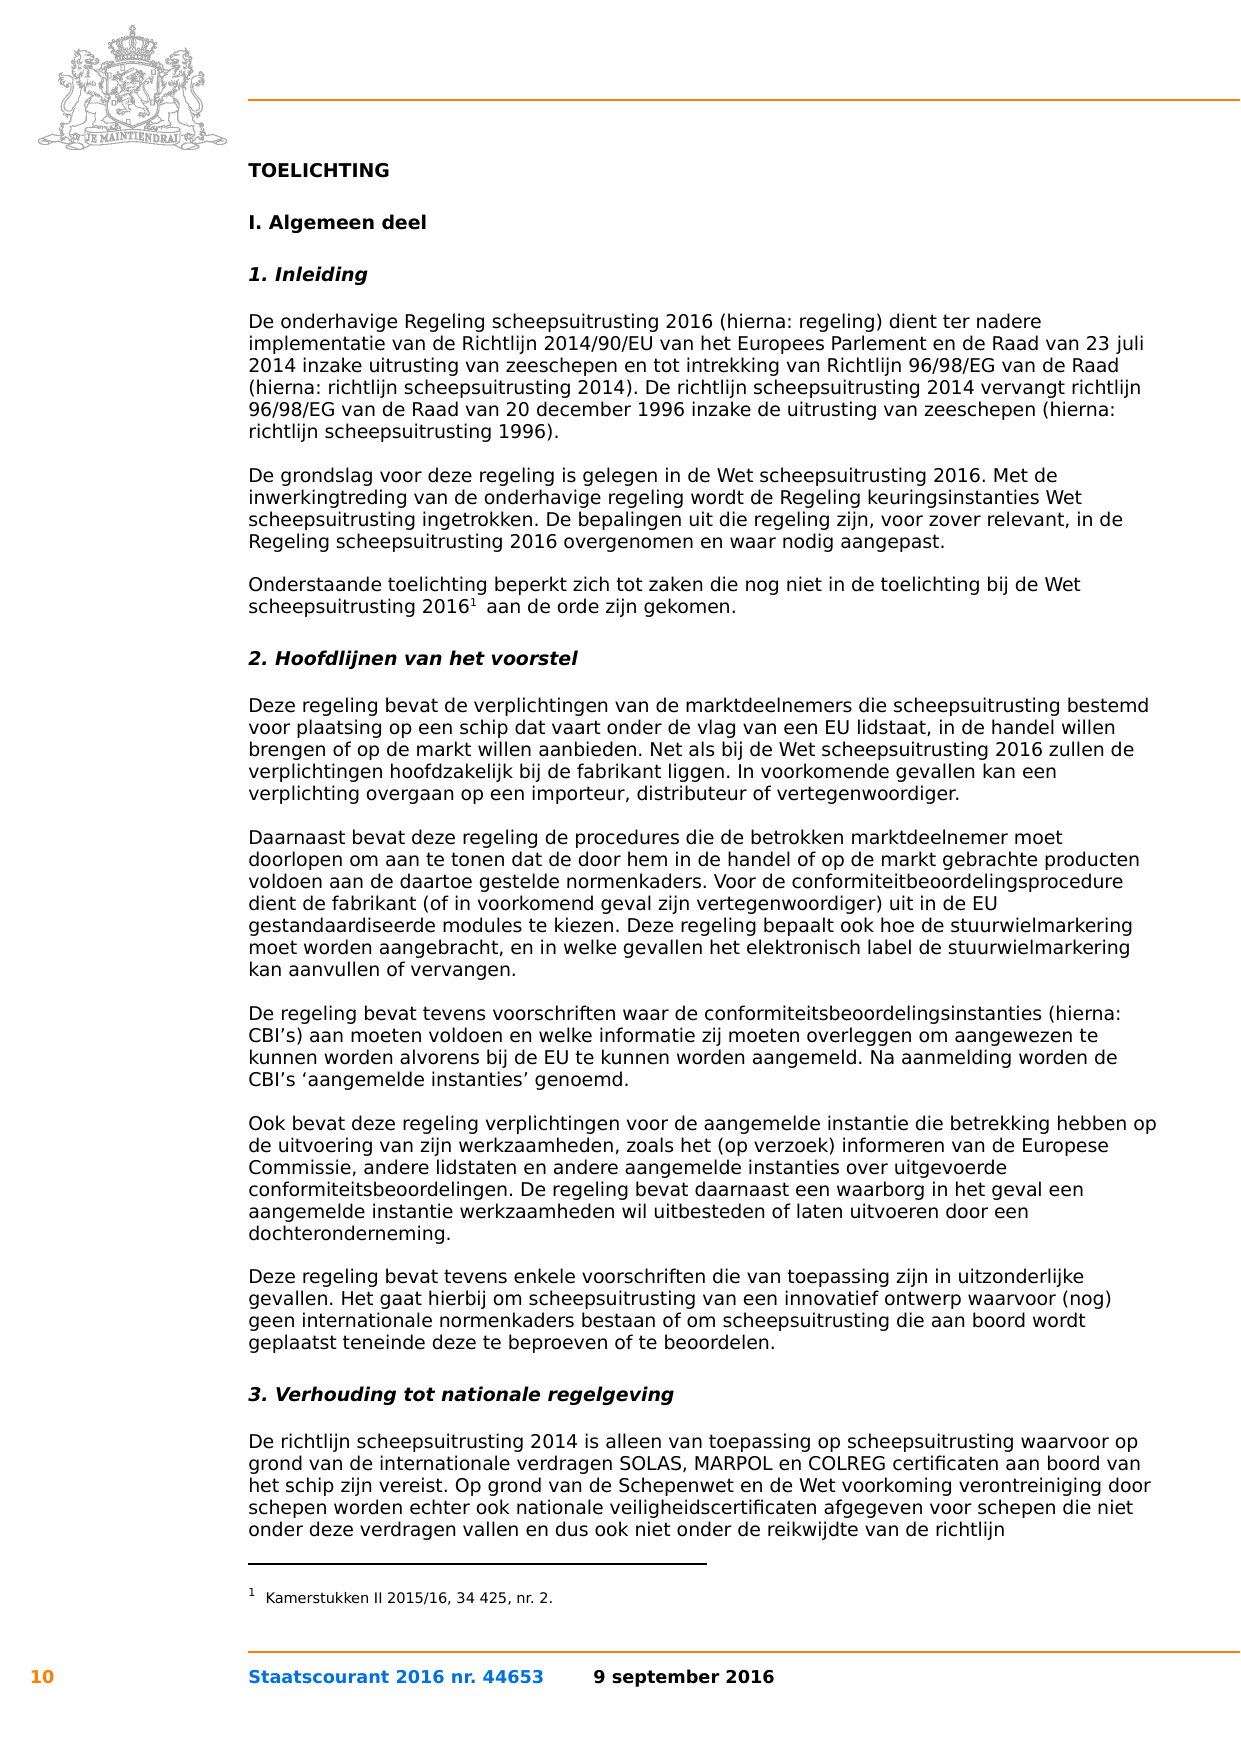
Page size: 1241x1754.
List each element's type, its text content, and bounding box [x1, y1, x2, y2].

text Deze regeling bevat tevens enkele voorschriften die van toepassing zijn in uitzonderlijke gevallen. Het gaat hierbij om scheepsuitrusting van een innovatief ontwerp waarvoor (nog) geen internationale normenkaders bestaan of om scheepsuitrusting die aan boord wordt geplaatst teneinde deze te beproeven of te beoordelen. [248, 1266, 1163, 1354]
text Deze regeling bevat de verplichtingen van de marktdeelnemers die scheepsuitrusting bestemd voor plaatsing op een schip dat vaart onder de vlag van een EU lidstaat, in de handel willen brengen of op de markt willen aanbieden. Net als bij de Wet scheepsuitrusting 2016 zullen de verplichtingen hoofdzakelijk bij de fabrikant liggen. In voorkomende gevallen kan een verplichting overgaan op een importeur, distributeur of vertegenwoordiger. [248, 695, 1163, 805]
subtitle 2. Hoofdlijnen van het voorstel [248, 648, 1163, 670]
subtitle TOELICHTING [248, 160, 1163, 182]
text Ook bevat deze regeling verplichtingen voor de aangemelde instantie die betrekking hebben op de uitvoering van zijn werkzaamheden, zoals het (op verzoek) informeren van de Europese Commissie, andere lidstaten en andere aangemelde instanties over uitgevoerde conformiteitsbeoordelingen. De regeling bevat daarnaast een waarborg in het geval een aangemelde instantie werkzaamheden wil uitbesteden of laten uitvoeren door een dochteronderneming. [248, 1113, 1163, 1244]
subtitle I. Algemeen deel [248, 212, 1163, 234]
text De regeling bevat tevens voorschriften waar de conformiteitsbeoordelingsinstanties (hierna: CBI’s) aan moeten voldoen en welke informatie zij moeten overleggen om aangewezen te kunnen worden alvorens bij de EU te kunnen worden aangemeld. Na aanmelding worden de CBI’s ‘aangemelde instanties’ genoemd. [248, 1003, 1163, 1091]
text De richtlijn scheepsuitrusting 2014 is alleen van toepassing op scheepsuitrusting waarvoor op grond van de internationale verdragen SOLAS, MARPOL en COLREG certificaten aan boord van het schip zijn vereist. Op grond van de Schepenwet en de Wet voorkoming verontreiniging door schepen worden echter ook nationale veiligheidscertificaten afgegeven voor schepen die niet onder deze verdragen vallen en dus ook niet onder de reikwijdte van de richtlijn [248, 1431, 1163, 1541]
text Daarnaast bevat deze regeling de procedures die de betrokken marktdeelnemer moet doorlopen om aan te tonen dat de door hem in de handel of op de markt gebrachte producten voldoen aan de daartoe gestelde normenkaders. Voor de conformiteitbeoordelingsprocedure dient de fabrikant (of in voorkomend geval zijn vertegenwoordiger) uit in de EU gestandaardiseerde modules te kiezen. Deze regeling bepaalt ook hoe de stuurwielmarkering moet worden aangebracht, en in welke gevallen het elektronisch label de stuurwielmarkering kan aanvullen of vervangen. [248, 827, 1163, 981]
text De grondslag voor deze regeling is gelegen in de Wet scheepsuitrusting 2016. Met de inwerkingtreding van de onderhavige regeling wordt de Regeling keuringsinstanties Wet scheepsuitrusting ingetrokken. De bepalingen uit die regeling zijn, voor zover relevant, in de Regeling scheepsuitrusting 2016 overgenomen en waar nodig aangepast. [248, 464, 1163, 552]
subtitle 1. Inleiding [248, 264, 1163, 286]
text Onderstaande toelichting beperkt zich tot zaken die nog niet in de toelichting bij de Wet scheepsuitrusting 2016 aan de orde zijn gekomen. [248, 574, 1163, 618]
text De onderhavige Regeling scheepsuitrusting 2016 (hierna: regeling) dient ter nadere implementatie van de Richtlijn 2014/90/EU van het Europees Parlement en de Raad van 23 juli 2014 inzake uitrusting van zeeschepen en tot intrekking van Richtlijn 96/98/EG van de Raad (hierna: richtlijn scheepsuitrusting 2014). De richtlijn scheepsuitrusting 2014 vervangt richtlijn 96/98/EG van de Raad van 20 december 1996 inzake de uitrusting van zeeschepen (hierna: richtlijn scheepsuitrusting 1996). [248, 311, 1163, 443]
text Kamerstukken II 2015/16, 34 425, nr. 2. [248, 1586, 1163, 1608]
subtitle 3. Verhouding tot nationale regelgeving [248, 1384, 1163, 1406]
picture [38, 25, 227, 150]
